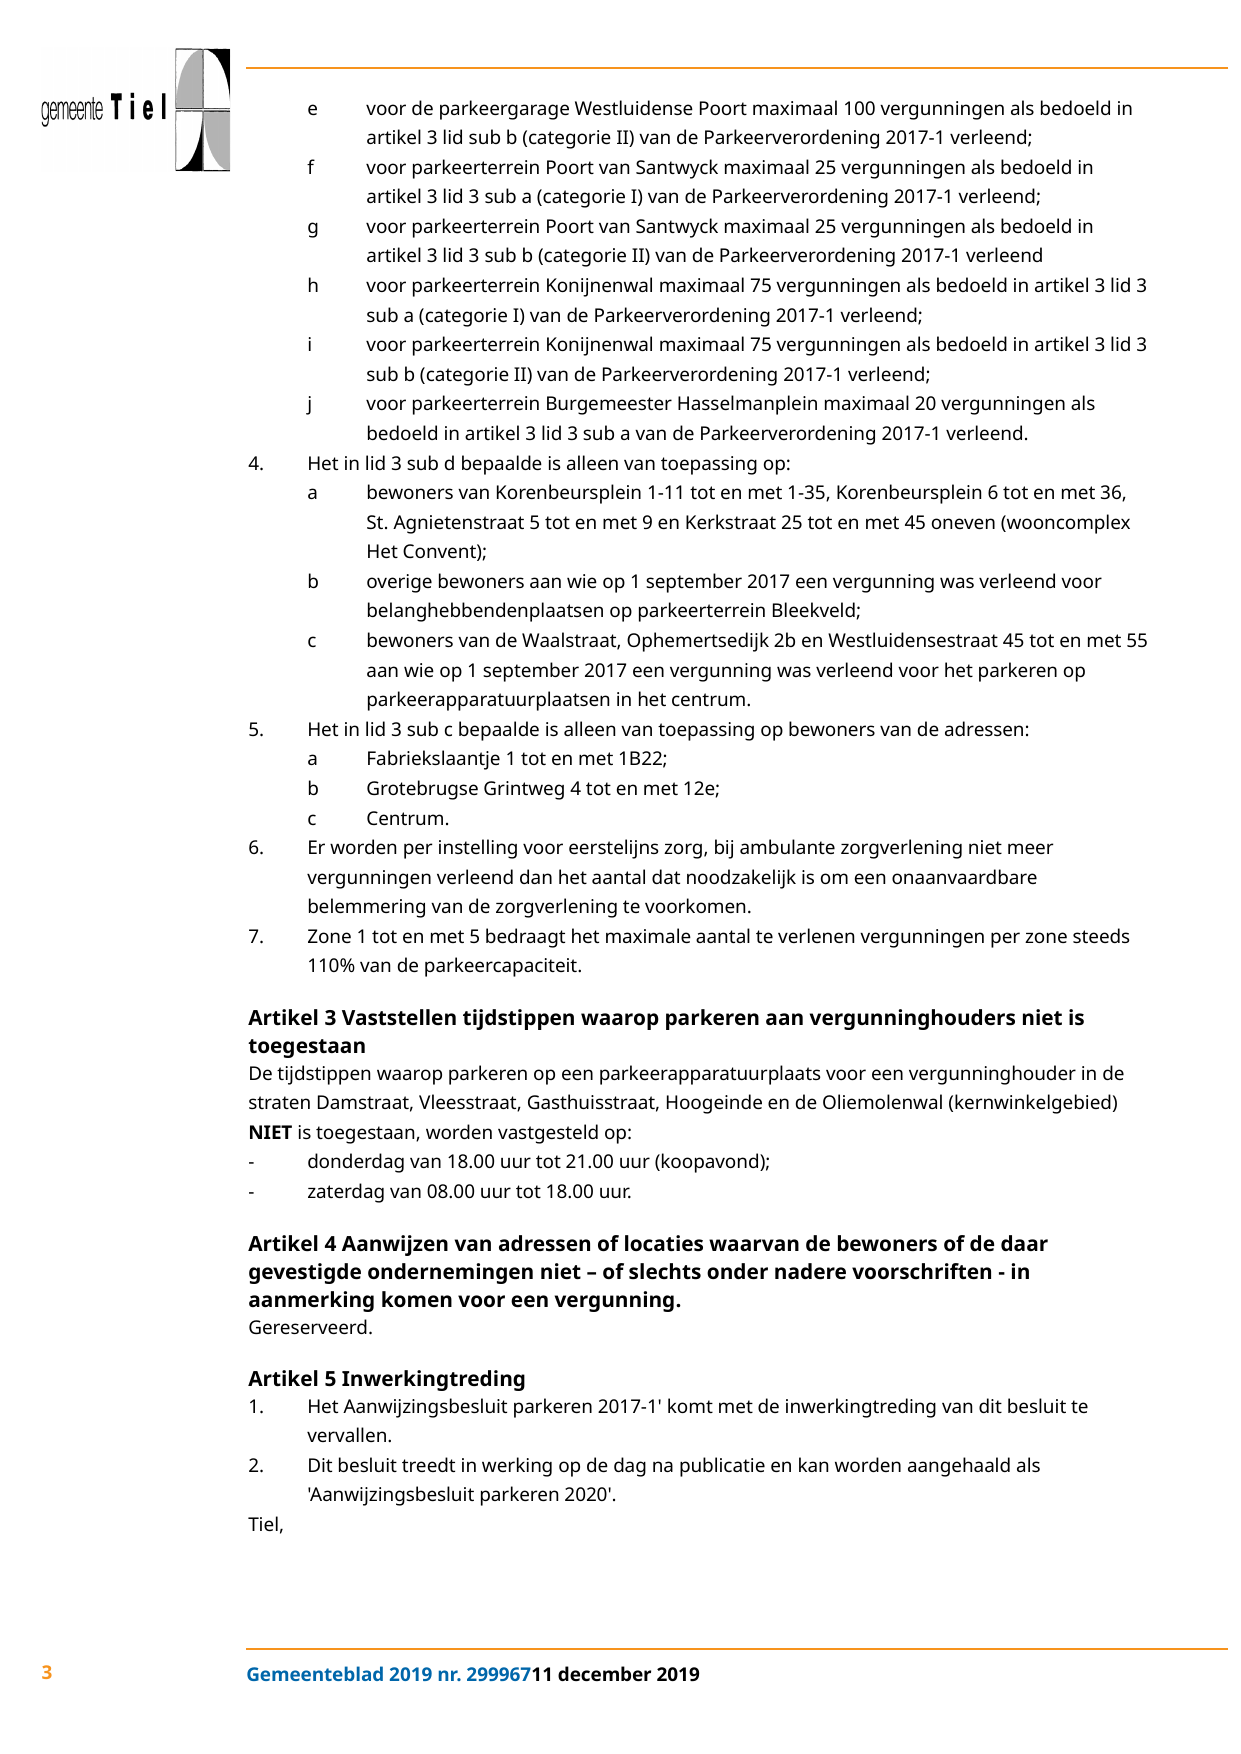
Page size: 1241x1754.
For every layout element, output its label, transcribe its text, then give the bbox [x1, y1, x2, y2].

list zaterdag van 08.00 uur tot 18.00 uur. [248, 1178, 1152, 1204]
text Artikel 4 Aanwijzen van adressen of locaties waarvan de bewoners of de daar gevestigde ondernemingen niet – of slechts onder nadere voorschriften - in aanmerking komen voor een vergunning. [248, 1229, 1152, 1314]
list Het in lid 3 sub c bepaalde is alleen van toepassing op bewoners van de adressen: [248, 716, 1152, 742]
list voor de parkeergarage Westluidense Poort maximaal 100 vergunningen als bedoeld in artikel 3 lid sub b (categorie II) van de Parkeerverordening 2017-1 verleend; [307, 95, 1152, 150]
text Gereserveerd. [248, 1314, 1152, 1340]
list donderdag van 18.00 uur tot 21.00 uur (koopavond); [248, 1149, 1152, 1174]
list Er worden per instelling voor eerstelijns zorg, bij ambulante zorgverlening niet meer vergunningen verleend dan het aantal dat noodzakelijk is om een onaanvaardbare belemmering van de zorgverlening te voorkomen. [248, 834, 1152, 919]
list bewoners van de Waalstraat, Ophemertsedijk 2b en Westluidensestraat 45 tot en met 55 aan wie op 1 september 2017 een vergunning was verleend voor het parkeren op parkeerapparatuurplaatsen in het centrum. [307, 627, 1152, 712]
list Dit besluit treedt in werking op de dag na publicatie en kan worden aangehaald als 'Aanwijzingsbesluit parkeren 2020'. [248, 1452, 1152, 1507]
list Grotebrugse Grintweg 4 tot en met 12e; [307, 775, 1152, 801]
list voor parkeerterrein Poort van Santwyck maximaal 25 vergunningen als bedoeld in artikel 3 lid 3 sub b (categorie II) van de Parkeerverordening 2017-1 verleend [307, 213, 1152, 268]
list Zone 1 tot en met 5 bedraagt het maximale aantal te verlenen vergunningen per zone steeds 110% van de parkeercapaciteit. [248, 923, 1152, 978]
list voor parkeerterrein Burgemeester Hasselmanplein maximaal 20 vergunningen als bedoeld in artikel 3 lid 3 sub a van de Parkeerverordening 2017-1 verleend. [307, 391, 1152, 446]
list voor parkeerterrein Konijnenwal maximaal 75 vergunningen als bedoeld in artikel 3 lid 3 sub b (categorie II) van de Parkeerverordening 2017-1 verleend; [307, 331, 1152, 387]
text Tiel, [248, 1511, 1152, 1537]
list Het in lid 3 sub d bepaalde is alleen van toepassing op: [248, 450, 1152, 476]
list bewoners van Korenbeursplein 1-11 tot en met 1-35, Korenbeursplein 6 tot en met 36, St. Agnietenstraat 5 tot en met 9 en Kerkstraat 25 tot en met 45 oneven (wooncomplex Het Convent); [307, 479, 1152, 564]
picture [41, 47, 231, 172]
list voor parkeerterrein Konijnenwal maximaal 75 vergunningen als bedoeld in artikel 3 lid 3 sub a (categorie I) van de Parkeerverordening 2017-1 verleend; [307, 272, 1152, 328]
list Het Aanwijzingsbesluit parkeren 2017-1' komt met de inwerkingtreding van dit besluit te vervallen. [248, 1393, 1152, 1448]
list Fabriekslaantje 1 tot en met 1B22; [307, 746, 1152, 771]
text Artikel 5 Inwerkingtreding [248, 1364, 1152, 1393]
list overige bewoners aan wie op 1 september 2017 een vergunning was verleend voor belanghebbendenplaatsen op parkeerterrein Bleekveld; [307, 568, 1152, 623]
list voor parkeerterrein Poort van Santwyck maximaal 25 vergunningen als bedoeld in artikel 3 lid 3 sub a (categorie I) van de Parkeerverordening 2017-1 verleend; [307, 154, 1152, 209]
text De tijdstippen waarop parkeren op een parkeerapparatuurplaats voor een vergunninghouder in de straten Damstraat, Vleesstraat, Gasthuisstraat, Hoogeinde en de Oliemolenwal (kernwinkelgebied) NIET is toegestaan, worden vastgesteld op: [248, 1060, 1152, 1145]
text Artikel 3 Vaststellen tijdstippen waarop parkeren aan vergunninghouders niet is toegestaan [248, 1003, 1152, 1060]
list Centrum. [307, 805, 1152, 831]
